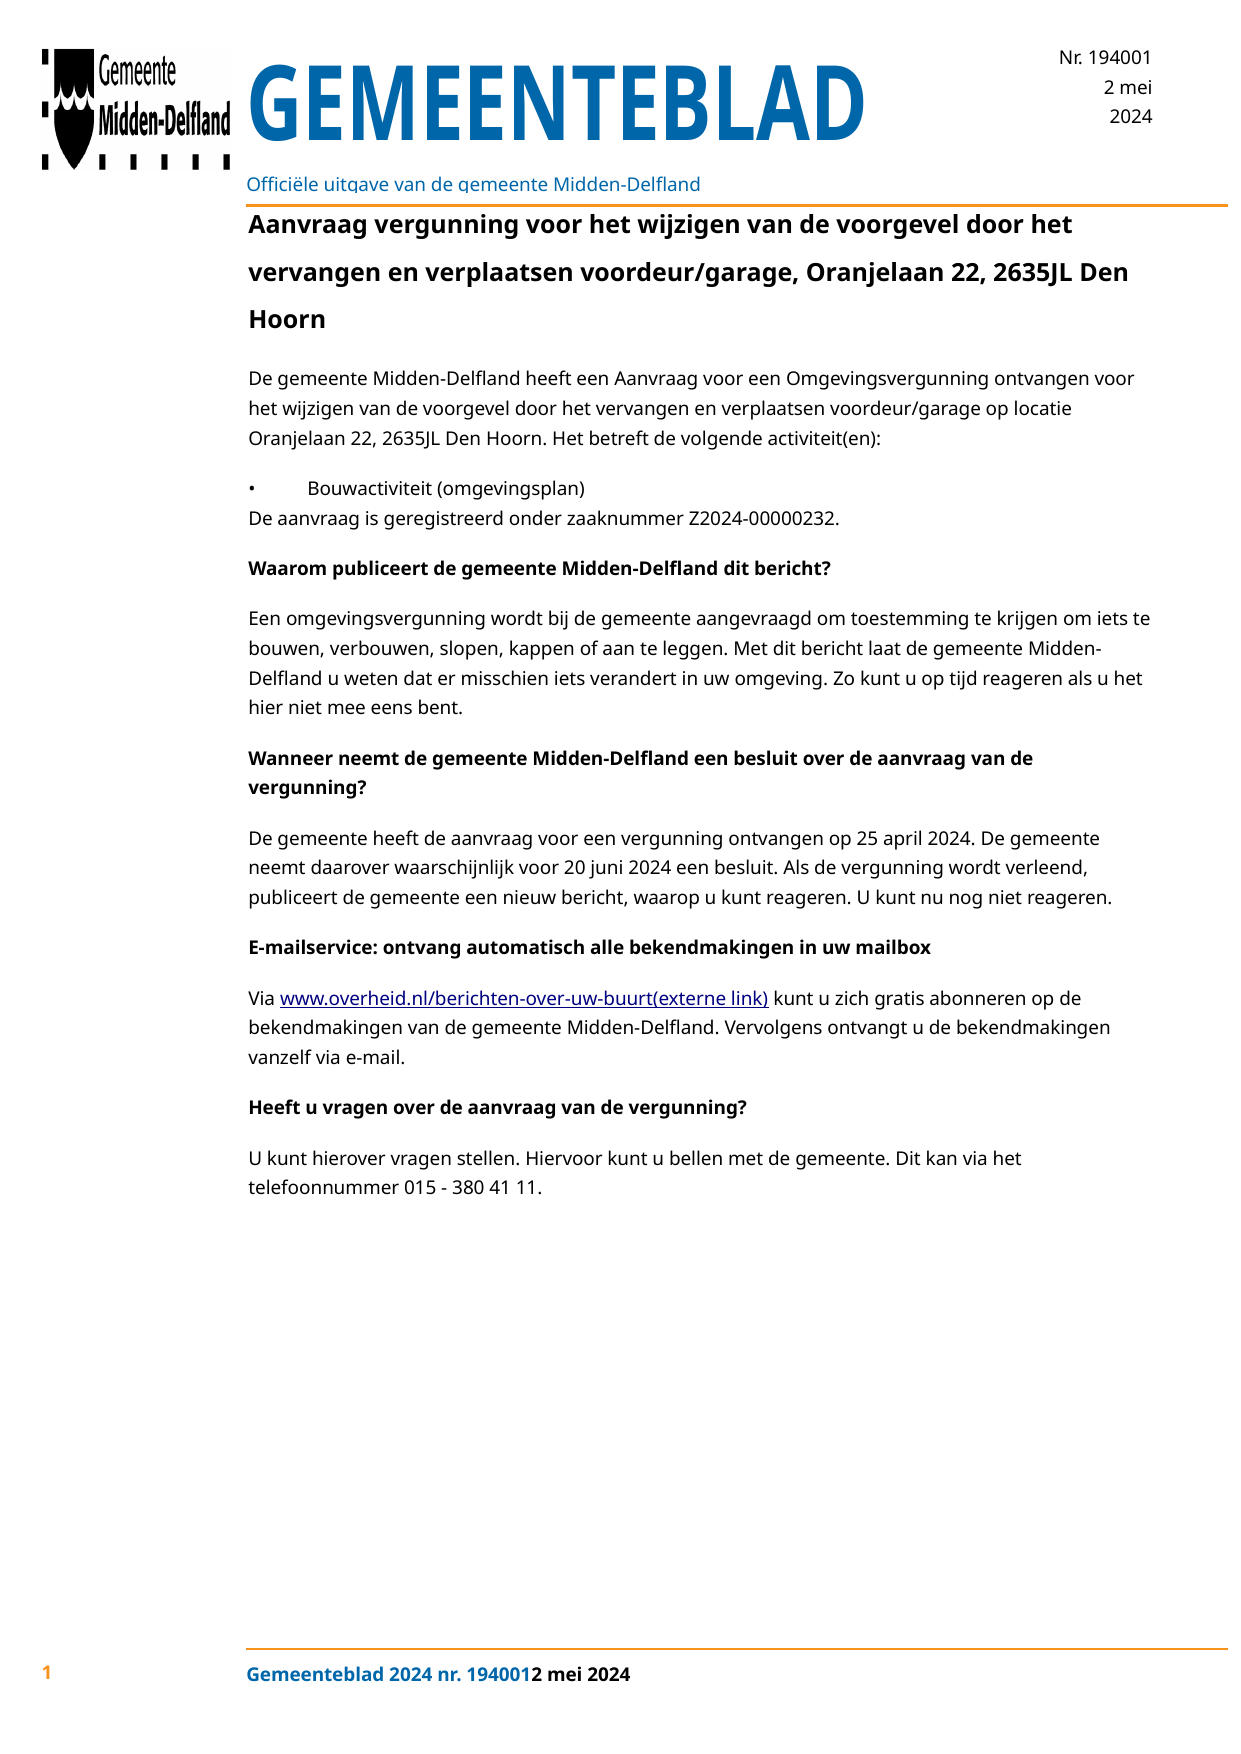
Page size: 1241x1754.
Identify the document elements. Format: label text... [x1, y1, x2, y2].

text De gemeente Midden-Delfland heeft een Aanvraag voor een Omgevingsvergunning ontvangen voor het wijzigen van de voorgevel door het vervangen en verplaatsen voordeur/garage op locatie Oranjelaan 22, 2635JL Den Hoorn. Het betreft de volgende activiteit(en): [248, 366, 1152, 450]
text Wanneer neemt de gemeente Midden-Delfland een besluit over de aanvraag van de vergunning? [248, 745, 1152, 800]
text Aanvraag vergunning voor het wijzigen van de voorgevel door het vervangen en verplaatsen voordeur/garage, Oranjelaan 22, 2635JL Den Hoorn [248, 207, 1152, 336]
text Heeft u vragen over de aanvraag van de vergunning? [248, 1094, 1152, 1120]
text Een omgevingsvergunning wordt bij de gemeente aangevraagd om toestemming te krijgen om iets te bouwen, verbouwen, slopen, kappen of aan te leggen. Met dit bericht laat de gemeente Midden-Delfland u weten dat er misschien iets verandert in uw omgeving. Zo kunt u op tijd reageren als u het hier niet mee eens bent. [248, 606, 1152, 720]
text De aanvraag is geregistreerd onder zaaknummer Z2024-00000232. [248, 505, 1152, 530]
list Bouwactiviteit (omgevingsplan) [248, 475, 1152, 501]
picture [41, 47, 231, 172]
text Waarom publiceert de gemeente Midden-Delfland dit bericht? [248, 555, 1152, 581]
text Via www.overheid.nl/berichten-over-uw-buurt(externe link) kunt u zich gratis abonneren op de bekendmakingen van de gemeente Midden-Delfland. Vervolgens ontvangt u de bekendmakingen vanzelf via e-mail. [248, 985, 1152, 1069]
text De gemeente heeft de aanvraag voor een vergunning ontvangen op 25 april 2024. De gemeente neemt daarover waarschijnlijk voor 20 juni 2024 een besluit. Als de vergunning wordt verleend, publiceert de gemeente een nieuw bericht, waarop u kunt reageren. U kunt nu nog niet reageren. [248, 825, 1152, 909]
text E-mailservice: ontvang automatisch alle bekendmakingen in uw mailbox [248, 934, 1152, 960]
text U kunt hierover vragen stellen. Hiervoor kunt u bellen met de gemeente. Dit kan via het telefoonnummer 015 - 380 41 11. [248, 1145, 1152, 1200]
